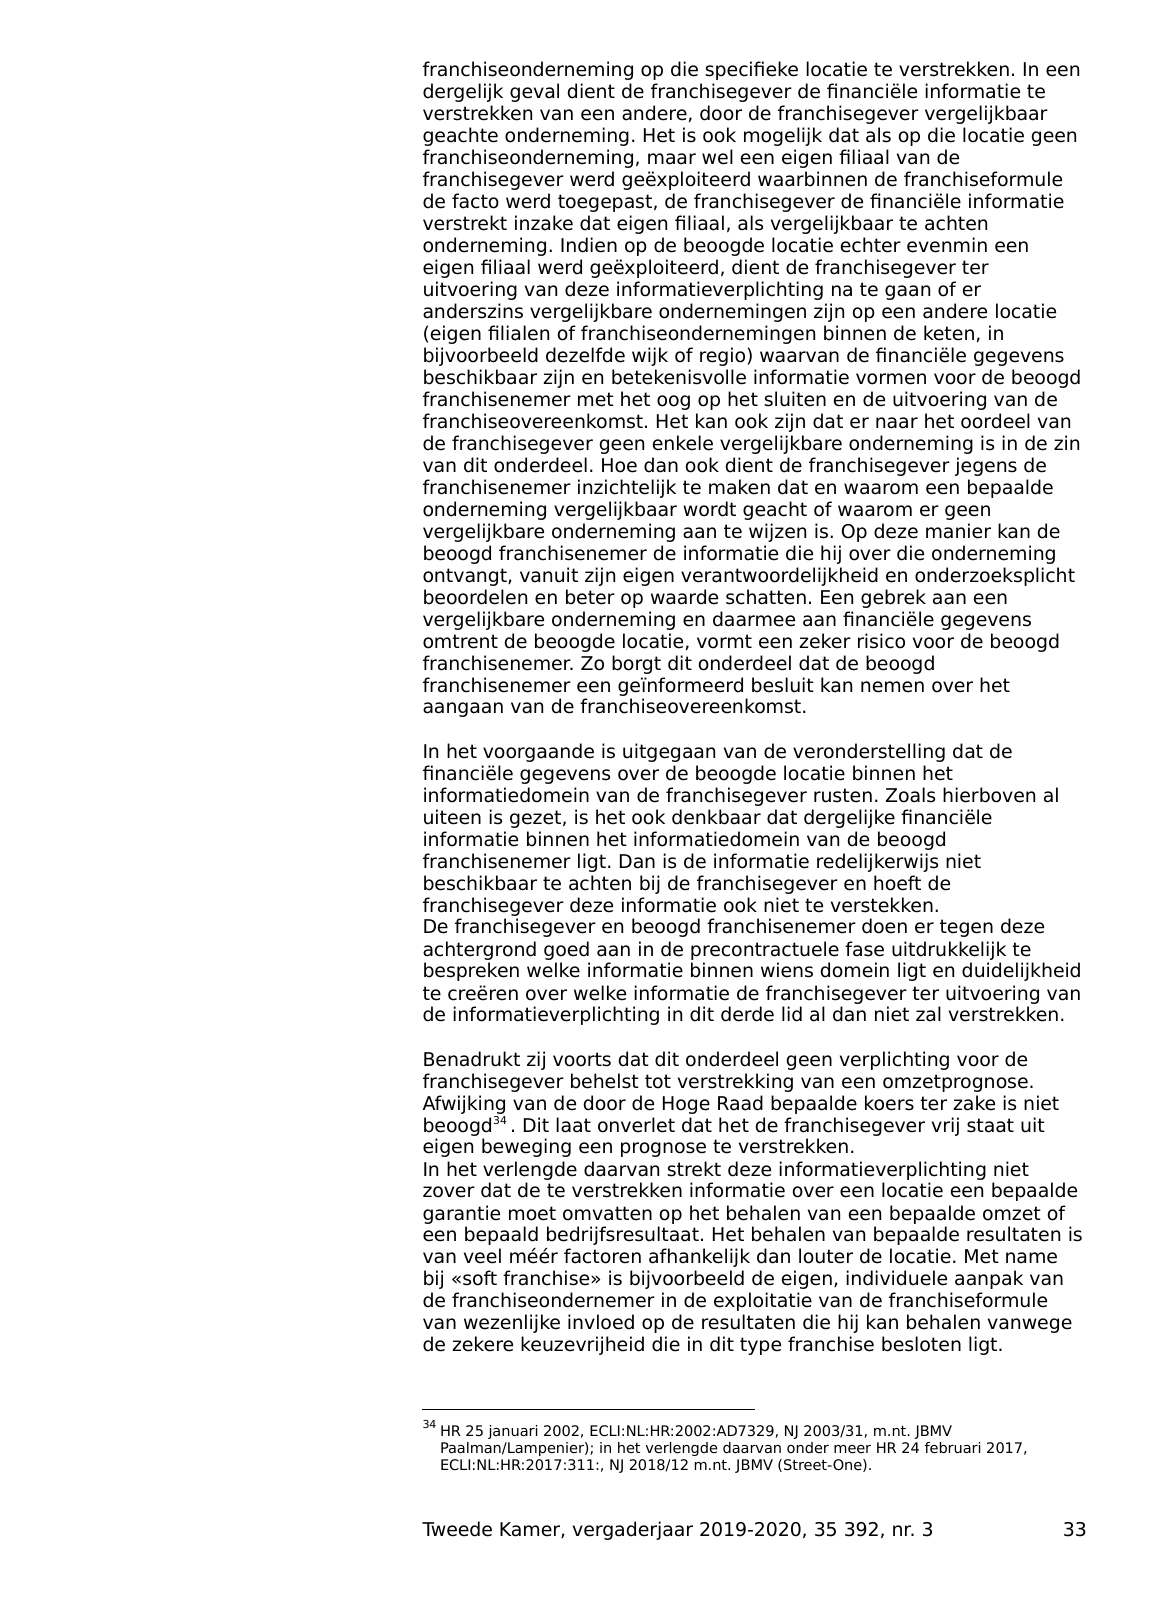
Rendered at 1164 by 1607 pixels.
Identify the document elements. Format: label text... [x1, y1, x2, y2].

text Benadrukt zij voorts dat dit onderdeel geen verplichting voor de franchisegever behelst tot verstrekking van een omzetprognose. Afwijking van de door de Hoge Raad bepaalde koers ter zake is niet beoogd. Dit laat onverlet dat het de franchisegever vrij staat uit eigen beweging een prognose te verstrekken. [422, 1048, 1087, 1158]
text HR 25 januari 2002, ECLI:NL:HR:2002:AD7329, NJ 2003/31, m.nt. JBMV Paalman/Lampenier); in het verlengde daarvan onder meer HR 24 februari 2017, ECLI:NL:HR:2017:311:, NJ 2018/12 m.nt. JBMV (Street-One). [422, 1418, 1087, 1474]
text In het voorgaande is uitgegaan van de veronderstelling dat de financiële gegevens over de beoogde locatie binnen het informatiedomein van de franchisegever rusten. Zoals hierboven al uiteen is gezet, is het ook denkbaar dat dergelijke financiële informatie binnen het informatiedomein van de beoogd franchisenemer ligt. Dan is de informatie redelijkerwijs niet beschikbaar te achten bij de franchisegever en hoeft de franchisegever deze informatie ook niet te verstekken. [422, 741, 1087, 916]
text franchiseonderneming op die specifieke locatie te verstrekken. In een dergelijk geval dient de franchisegever de financiële informatie te verstrekken van een andere, door de franchisegever vergelijkbaar geachte onderneming. Het is ook mogelijk dat als op die locatie geen franchiseonderneming, maar wel een eigen filiaal van de franchisegever werd geëxploiteerd waarbinnen de franchiseformule de facto werd toegepast, de franchisegever de financiële informatie verstrekt inzake dat eigen filiaal, als vergelijkbaar te achten onderneming. Indien op de beoogde locatie echter evenmin een eigen filiaal werd geëxploiteerd, dient de franchisegever ter uitvoering van deze informatieverplichting na te gaan of er anderszins vergelijkbare ondernemingen zijn op een andere locatie (eigen filialen of franchiseondernemingen binnen de keten, in bijvoorbeeld dezelfde wijk of regio) waarvan de financiële gegevens beschikbaar zijn en betekenisvolle informatie vormen voor de beoogd franchisenemer met het oog op het sluiten en de uitvoering van de franchiseovereenkomst. Het kan ook zijn dat er naar het oordeel van de franchisegever geen enkele vergelijkbare onderneming is in de zin van dit onderdeel. Hoe dan ook dient de franchisegever jegens de franchisenemer inzichtelijk te maken dat en waarom een bepaalde onderneming vergelijkbaar wordt geacht of waarom er geen vergelijkbare onderneming aan te wijzen is. Op deze manier kan de beoogd franchisenemer de informatie die hij over die onderneming ontvangt, vanuit zijn eigen verantwoordelijkheid en onderzoeksplicht beoordelen en beter op waarde schatten. Een gebrek aan een vergelijkbare onderneming en daarmee aan financiële gegevens omtrent de beoogde locatie, vormt een zeker risico voor de beoogd franchisenemer. Zo borgt dit onderdeel dat de beoogd franchisenemer een geïnformeerd besluit kan nemen over het aangaan van de franchiseovereenkomst. [422, 59, 1087, 718]
text De franchisegever en beoogd franchisenemer doen er tegen deze achtergrond goed aan in de precontractuele fase uitdrukkelijk te bespreken welke informatie binnen wiens domein ligt en duidelijkheid te creëren over welke informatie de franchisegever ter uitvoering van de informatieverplichting in dit derde lid al dan niet zal verstrekken. [422, 916, 1087, 1026]
text In het verlengde daarvan strekt deze informatieverplichting niet zover dat de te verstrekken informatie over een locatie een bepaalde garantie moet omvatten op het behalen van een bepaalde omzet of een bepaald bedrijfsresultaat. Het behalen van bepaalde resultaten is van veel méér factoren afhankelijk dan louter de locatie. Met name bij «soft franchise» is bijvoorbeeld de eigen, individuele aanpak van de franchiseondernemer in de exploitatie van de franchiseformule van wezenlijke invloed op de resultaten die hij kan behalen vanwege de zekere keuzevrijheid die in dit type franchise besloten ligt. [422, 1158, 1087, 1356]
